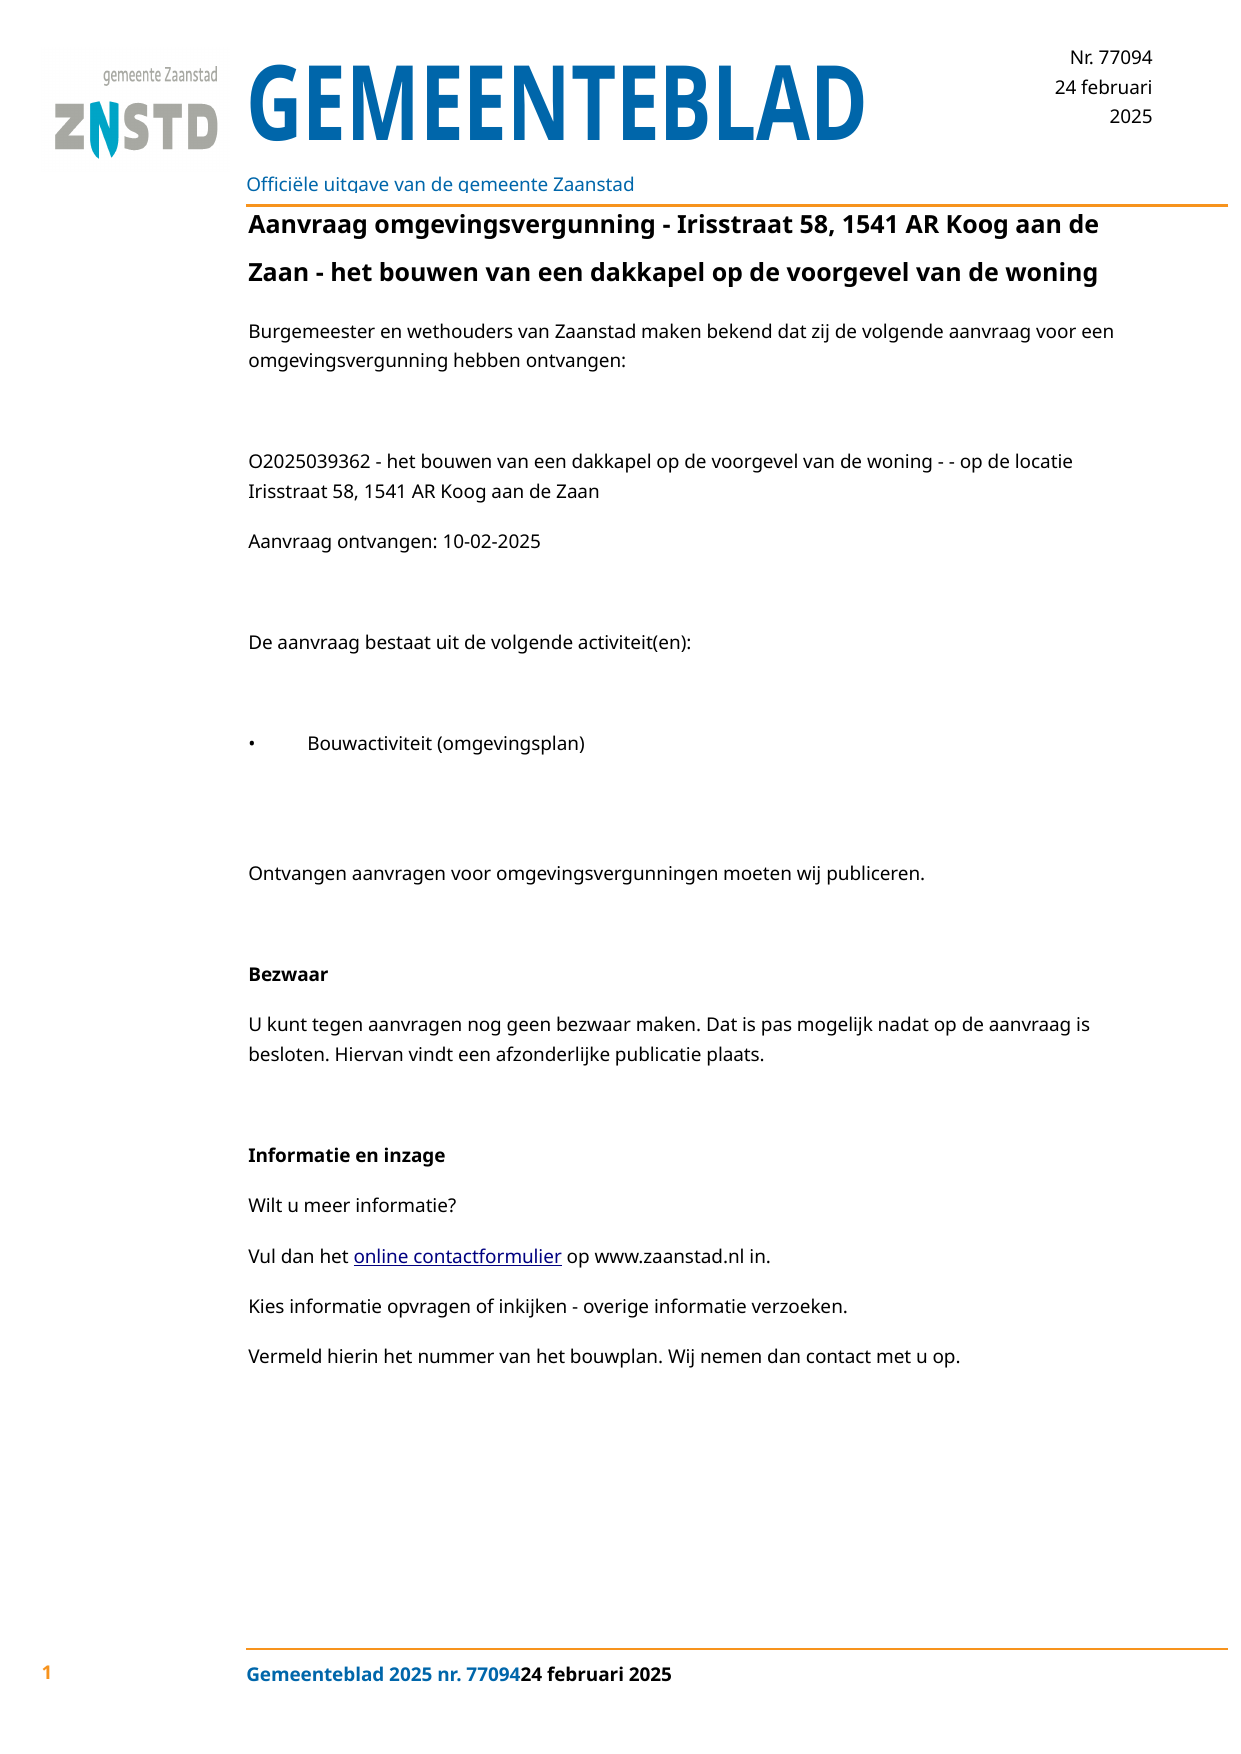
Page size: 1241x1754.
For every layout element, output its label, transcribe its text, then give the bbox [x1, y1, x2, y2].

text U kunt tegen aanvragen nog geen bezwaar maken. Dat is pas mogelijk nadat op de aanvraag is besloten. Hiervan vindt een afzonderlijke publicatie plaats. [248, 1012, 1152, 1067]
text Bezwaar [248, 961, 1152, 987]
picture [41, 47, 231, 172]
text Vermeld hierin het nummer van het bouwplan. Wij nemen dan contact met u op. [248, 1344, 1152, 1369]
list Bouwactiviteit (omgevingsplan) [248, 730, 1152, 756]
text Vul dan het online contactformulier op www.zaanstad.nl in. [248, 1243, 1152, 1269]
text Informatie en inzage [248, 1142, 1152, 1168]
text De aanvraag bestaat uit de volgende activiteit(en): [248, 629, 1152, 655]
text Ontvangen aanvragen voor omgevingsvergunningen moeten wij publiceren. [248, 860, 1152, 886]
text Aanvraag omgevingsvergunning - Irisstraat 58, 1541 AR Koog aan de Zaan - het bouwen van een dakkapel op de voorgevel van de woning [248, 207, 1152, 288]
text Aanvraag ontvangen: 10-02-2025 [248, 528, 1152, 554]
text O2025039362 - het bouwen van een dakkapel op de voorgevel van de woning - - op de locatie Irisstraat 58, 1541 AR Koog aan de Zaan [248, 448, 1152, 504]
text Burgemeester en wethouders van Zaanstad maken bekend dat zij de volgende aanvraag voor een omgevingsvergunning hebben ontvangen: [248, 318, 1152, 373]
text Wilt u meer informatie? [248, 1192, 1152, 1218]
text Kies informatie opvragen of inkijken - overige informatie verzoeken. [248, 1293, 1152, 1319]
